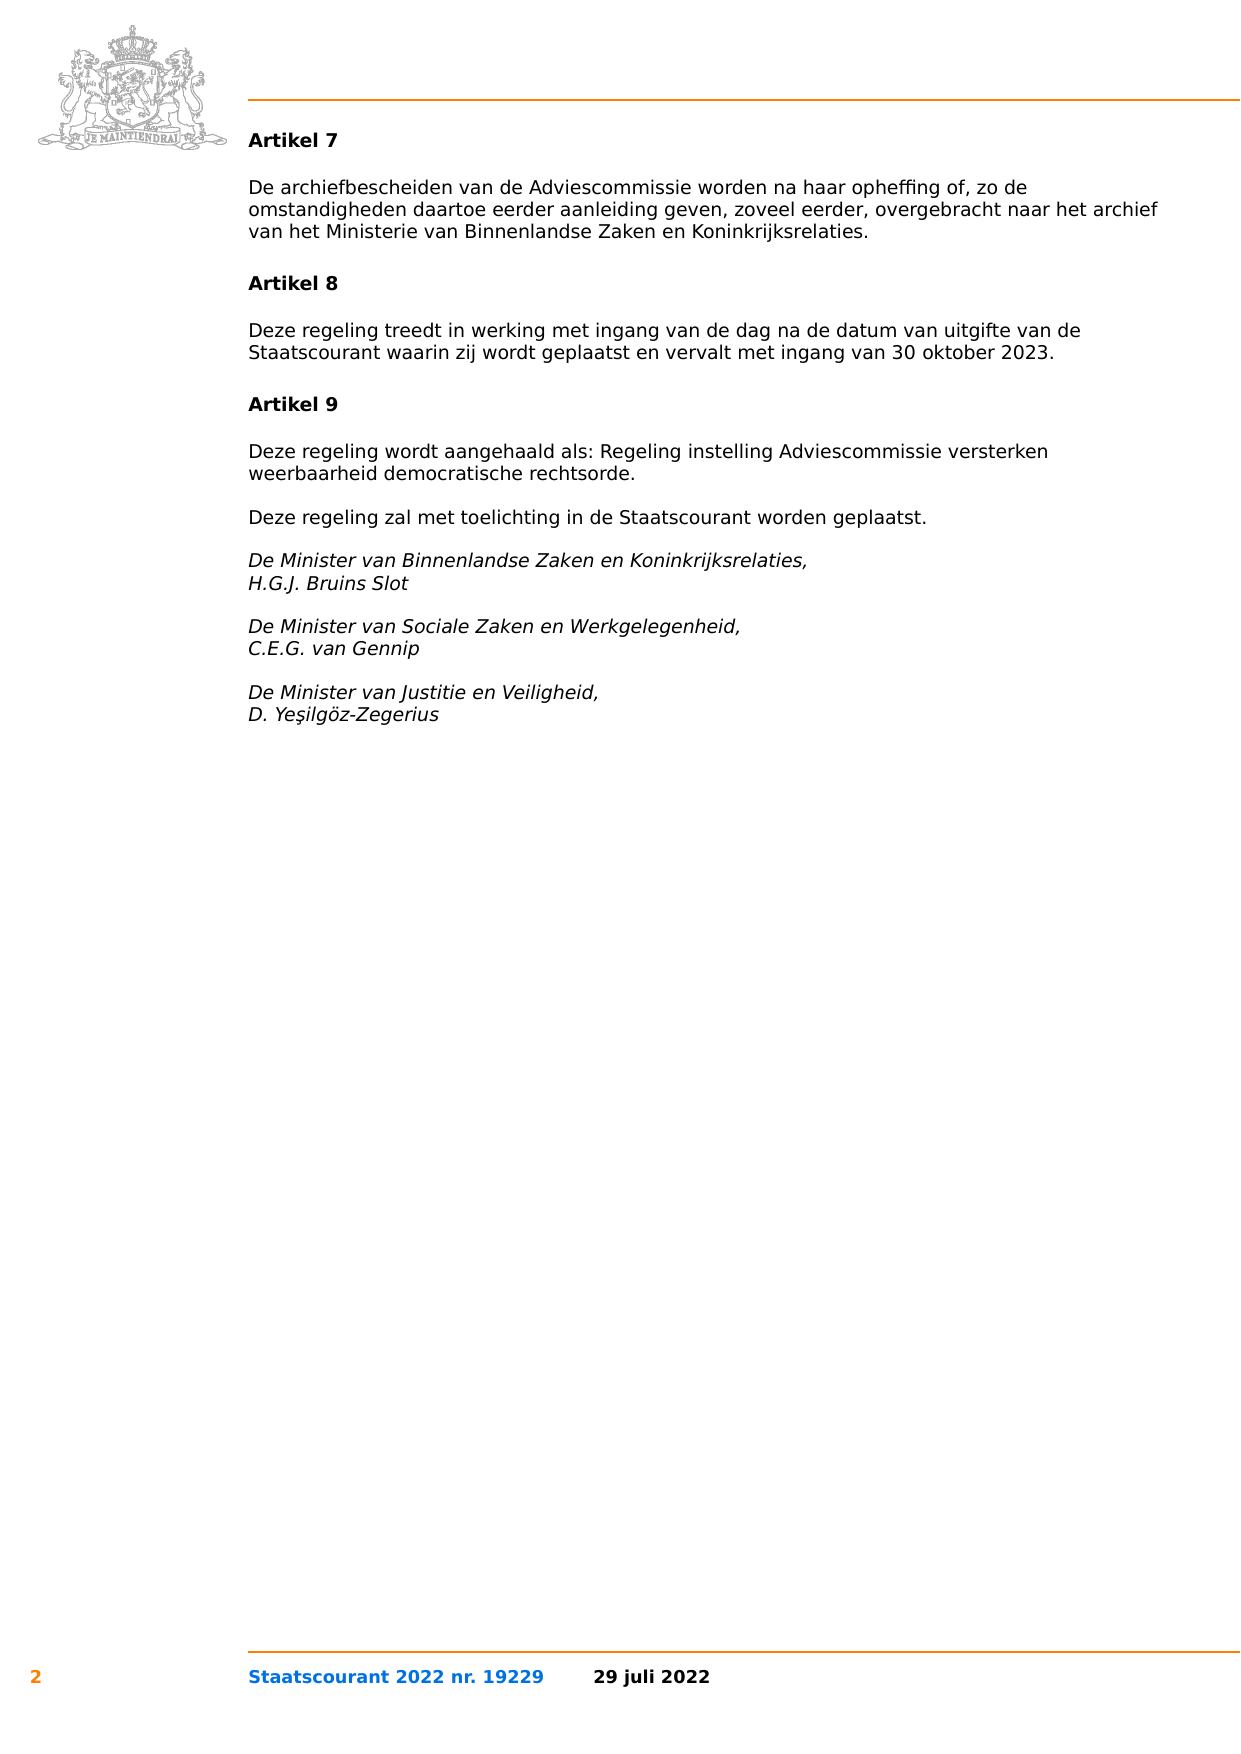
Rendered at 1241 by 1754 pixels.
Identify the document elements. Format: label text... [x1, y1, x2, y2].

text Deze regeling zal met toelichting in de Staatscourant worden geplaatst. [248, 507, 1163, 528]
picture [38, 25, 227, 150]
text De archiefbescheiden van de Adviescommissie worden na haar opheffing of, zo de omstandigheden daartoe eerder aanleiding geven, zoveel eerder, overgebracht naar het archief van het Ministerie van Binnenlandse Zaken en Koninkrijksrelaties. [248, 177, 1163, 243]
text De Minister van Justitie en Veiligheid, D. Yeşilgöz-Zegerius [248, 682, 1163, 726]
text Deze regeling wordt aangehaald als: Regeling instelling Adviescommissie versterken weerbaarheid democratische rechtsorde. [248, 441, 1163, 485]
text Deze regeling treedt in werking met ingang van de dag na de datum van uitgifte van de Staatscourant waarin zij wordt geplaatst en vervalt met ingang van 30 oktober 2023. [248, 320, 1163, 364]
subtitle Artikel 9 [248, 394, 1163, 416]
text De Minister van Sociale Zaken en Werkgelegenheid, C.E.G. van Gennip [248, 616, 1163, 660]
subtitle Artikel 8 [248, 273, 1163, 295]
text De Minister van Binnenlandse Zaken en Koninkrijksrelaties, H.G.J. Bruins Slot [248, 550, 1163, 594]
subtitle Artikel 7 [248, 130, 1163, 152]
